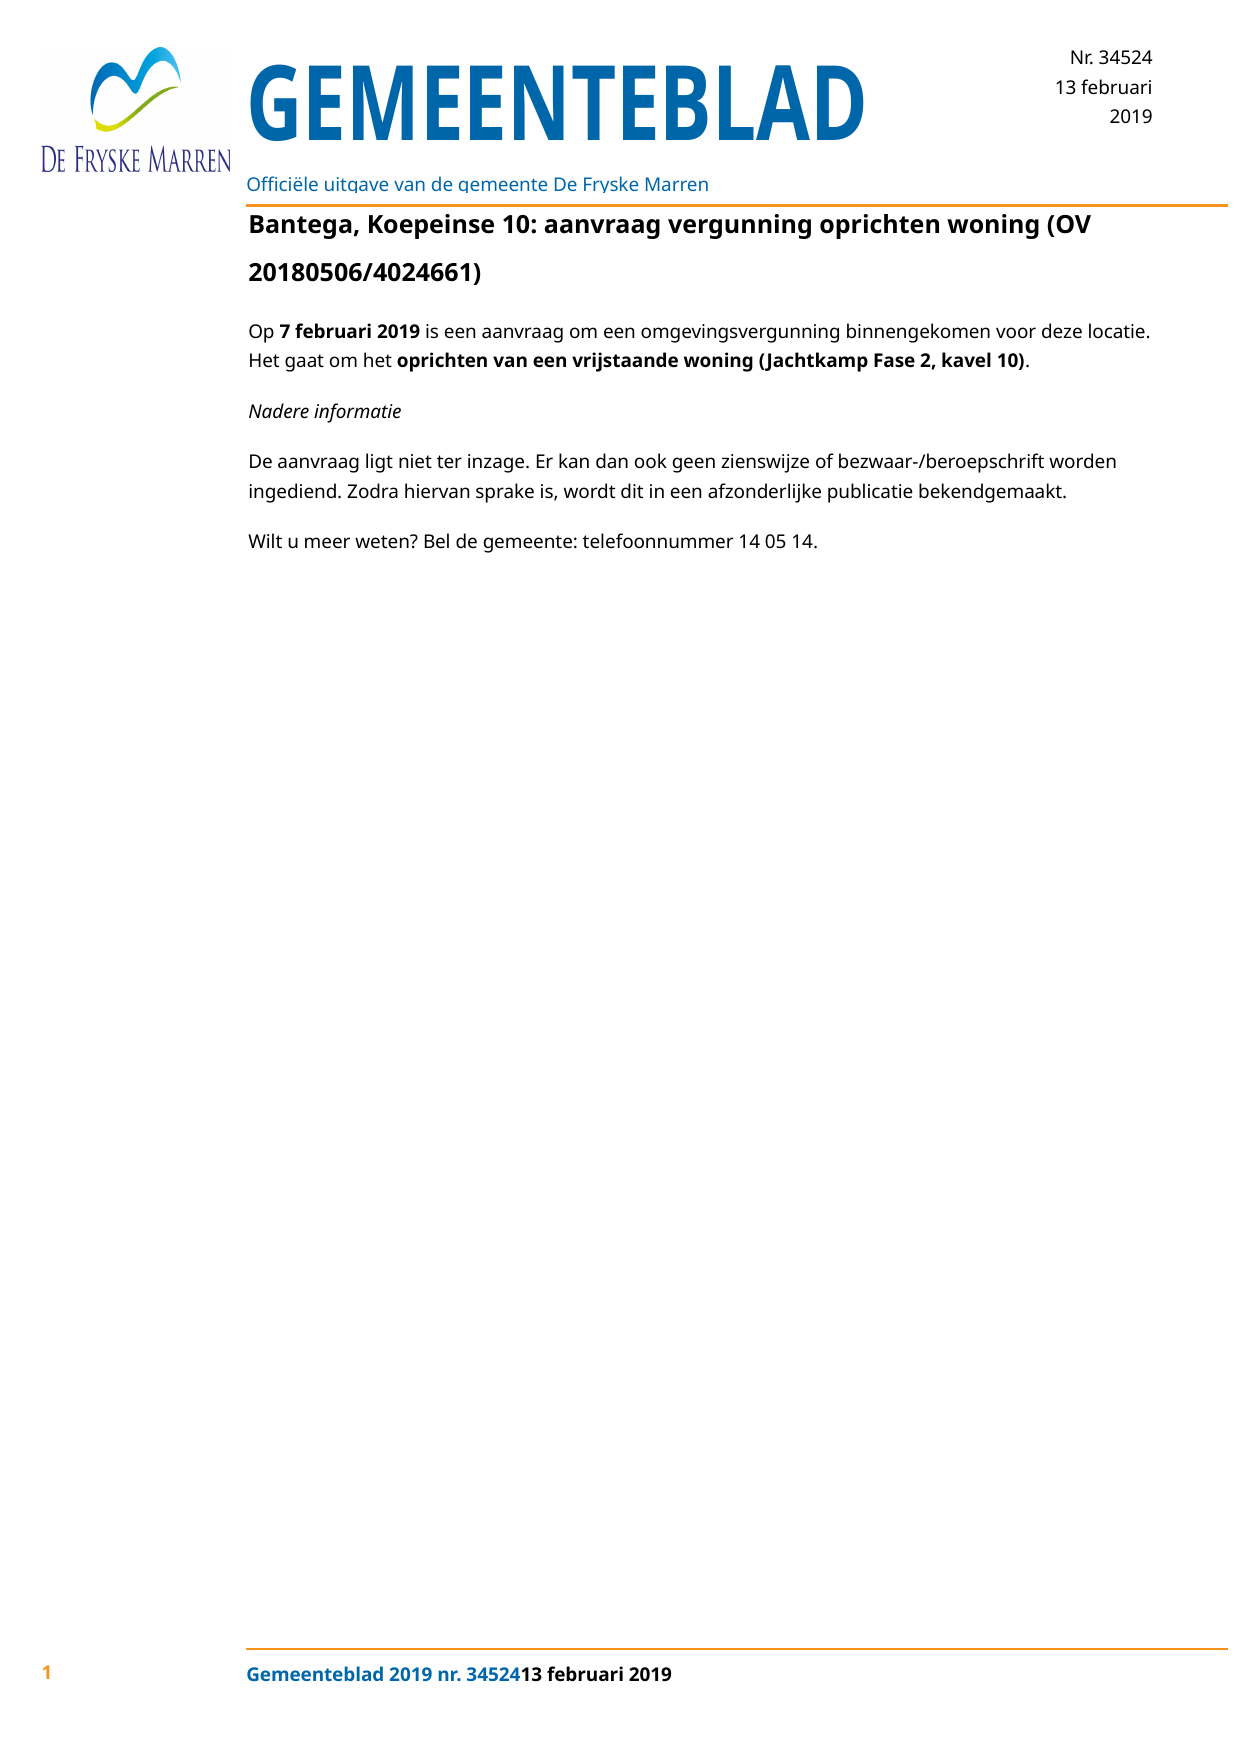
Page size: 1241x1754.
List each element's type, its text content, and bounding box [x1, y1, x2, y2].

text Op 7 februari 2019 is een aanvraag om een omgevingsvergunning binnengekomen voor deze locatie. Het gaat om het oprichten van een vrijstaande woning (Jachtkamp Fase 2, kavel 10). [248, 318, 1152, 373]
text Wilt u meer weten? Bel de gemeente: telefoonnummer 14 05 14. [248, 528, 1152, 554]
picture [41, 47, 231, 172]
text Bantega, Koepeinse 10: aanvraag vergunning oprichten woning (OV 20180506/4024661) [248, 207, 1152, 288]
text Nadere informatie [248, 398, 1152, 424]
text De aanvraag ligt niet ter inzage. Er kan dan ook geen zienswijze of bezwaar-/beroepschrift worden ingediend. Zodra hiervan sprake is, wordt dit in een afzonderlijke publicatie bekendgemaakt. [248, 448, 1152, 504]
